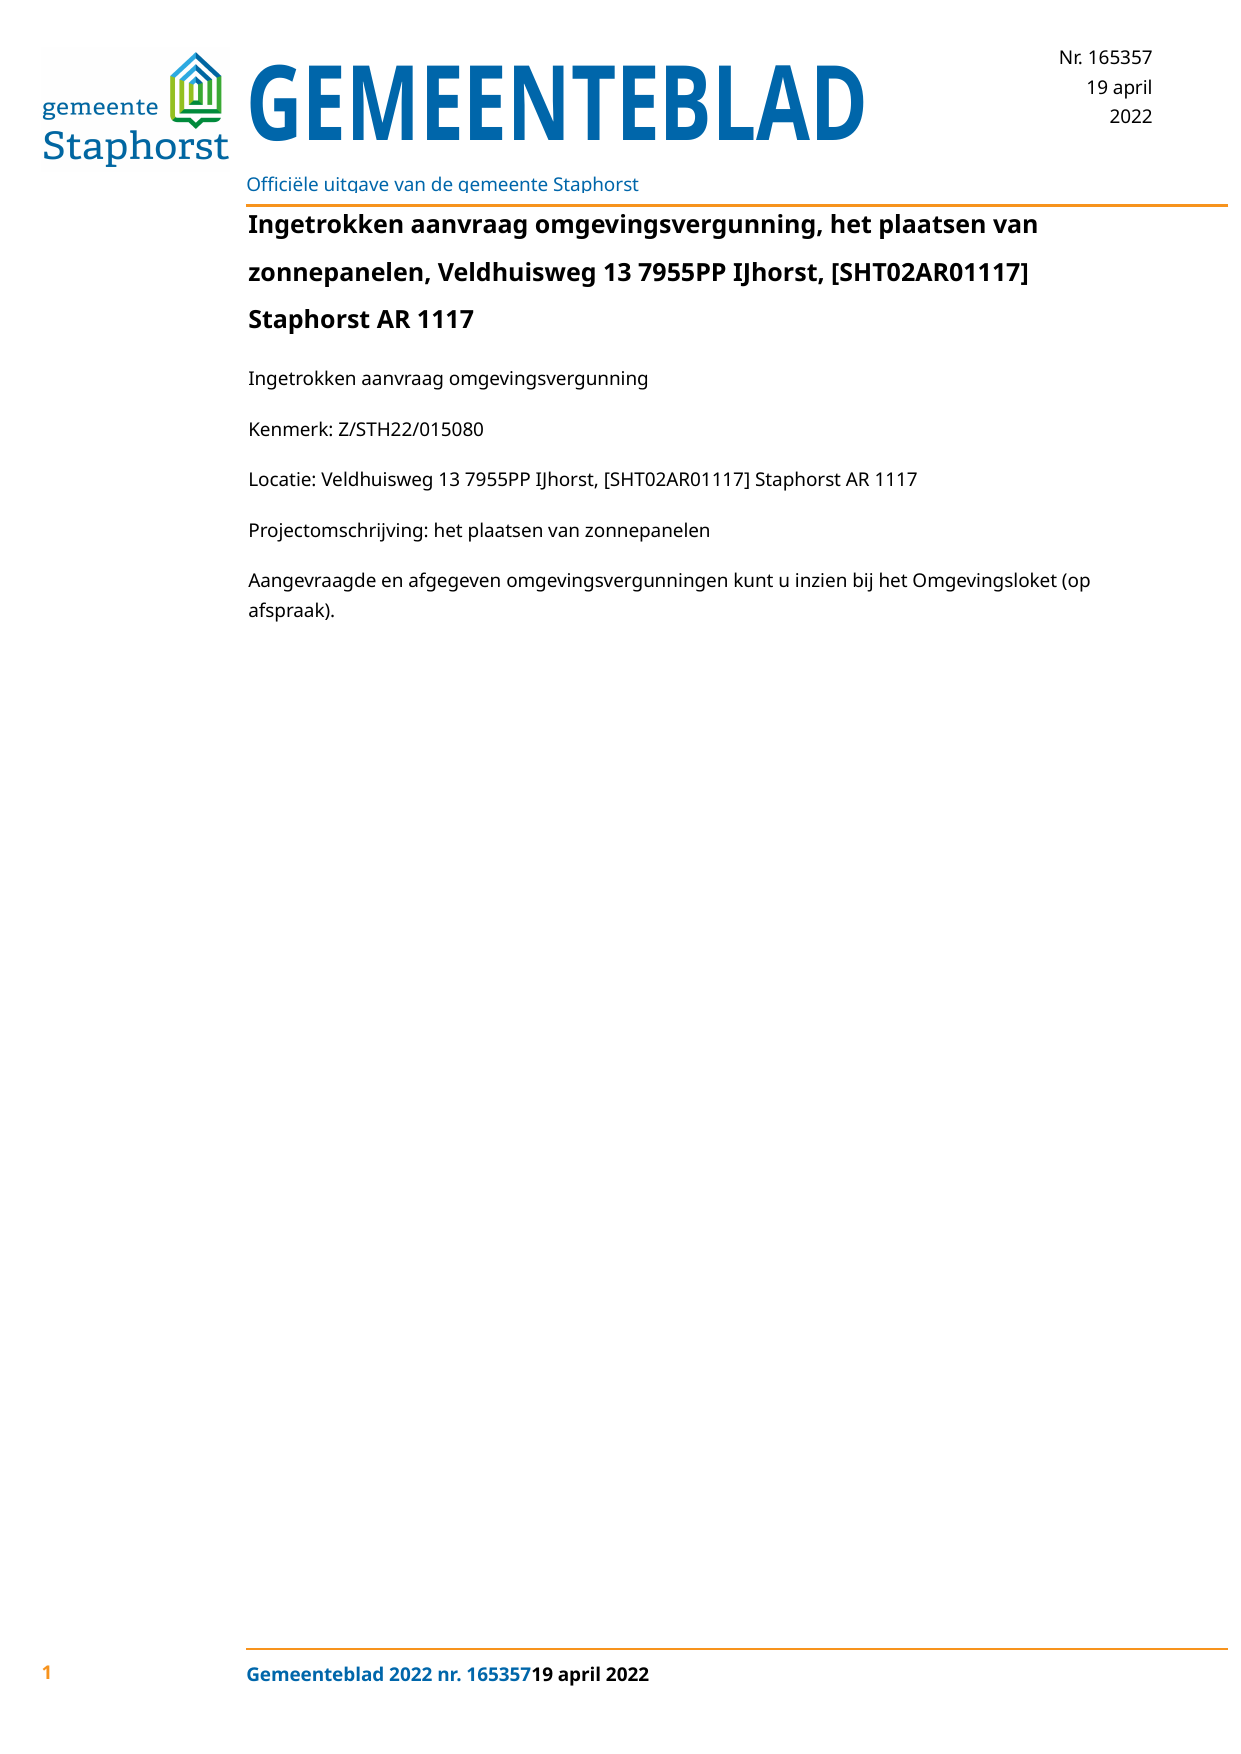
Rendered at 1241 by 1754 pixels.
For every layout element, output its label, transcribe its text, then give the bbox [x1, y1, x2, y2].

text Kenmerk: Z/STH22/015080 [248, 416, 1152, 442]
picture [41, 47, 231, 172]
text Aangevraagde en afgegeven omgevingsvergunningen kunt u inzien bij het Omgevingsloket (op afspraak). [248, 567, 1152, 622]
text Locatie: Veldhuisweg 13 7955PP IJhorst, [SHT02AR01117] Staphorst AR 1117 [248, 466, 1152, 492]
text Projectomschrijving: het plaatsen van zonnepanelen [248, 517, 1152, 542]
text Ingetrokken aanvraag omgevingsvergunning [248, 366, 1152, 391]
text Ingetrokken aanvraag omgevingsvergunning, het plaatsen van zonnepanelen, Veldhuisweg 13 7955PP IJhorst, [SHT02AR01117] Staphorst AR 1117 [248, 207, 1152, 336]
